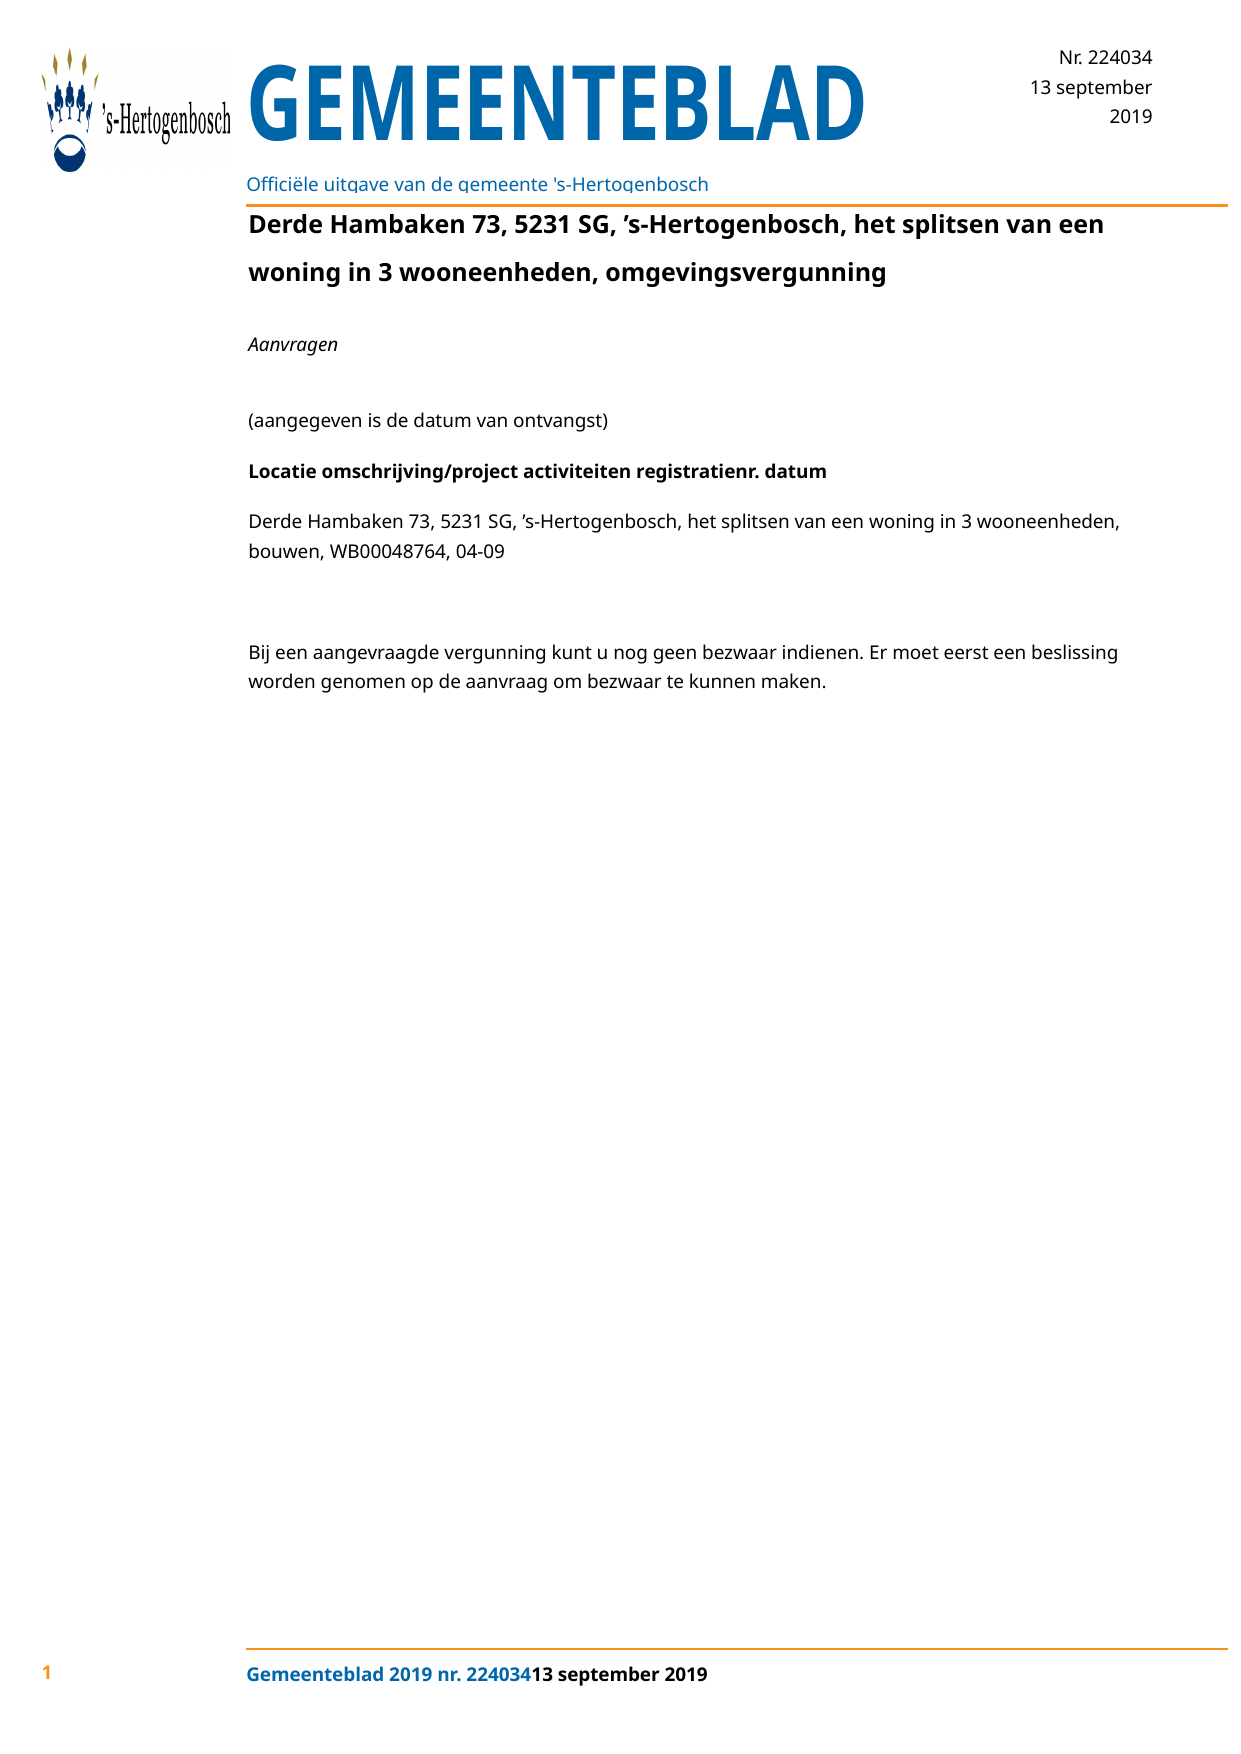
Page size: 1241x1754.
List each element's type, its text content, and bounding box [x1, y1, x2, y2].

text Derde Hambaken 73, 5231 SG, ’s-Hertogenbosch, het splitsen van een woning in 3 wooneenheden, omgevingsvergunning [248, 207, 1152, 288]
text Aanvragen [248, 331, 1152, 357]
text Derde Hambaken 73, 5231 SG, ’s-Hertogenbosch, het splitsen van een woning in 3 wooneenheden, bouwen, WB00048764, 04-09 [248, 508, 1152, 564]
text Bij een aangevraagde vergunning kunt u nog geen bezwaar indienen. Er moet eerst een beslissing worden genomen op de aanvraag om bezwaar te kunnen maken. [248, 639, 1152, 694]
picture [41, 47, 231, 172]
text Locatie omschrijving/project activiteiten registratienr. datum [248, 458, 1152, 484]
text (aangegeven is de datum van ontvangst) [248, 408, 1152, 433]
